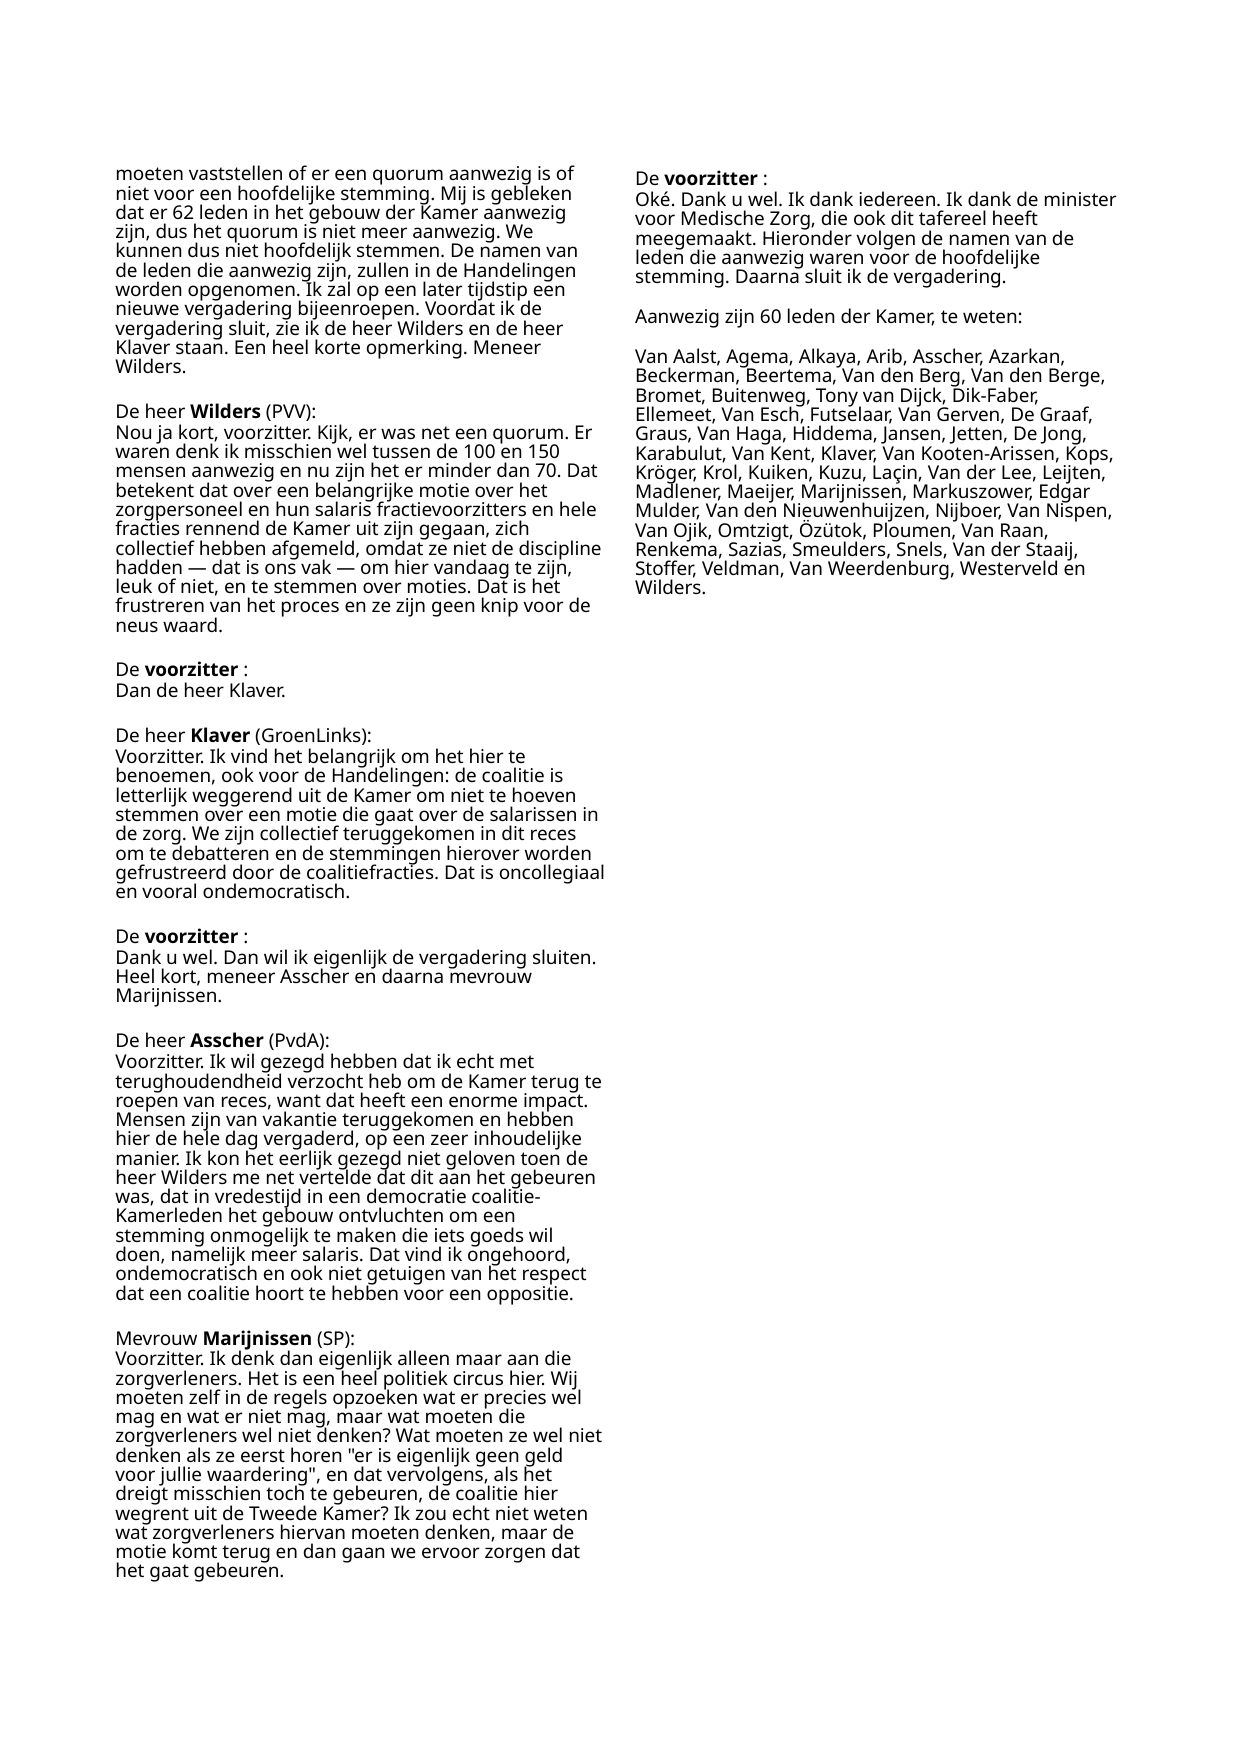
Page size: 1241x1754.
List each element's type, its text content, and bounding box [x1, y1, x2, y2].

text Dank u wel. Dan wil ik eigenlijk de vergadering sluiten. Heel kort, meneer Asscher en daarna mevrouw Marijnissen. [115, 949, 605, 1007]
text moeten vaststellen of er een quorum aanwezig is of niet voor een hoofdelijke stemming. Mij is gebleken dat er 62 leden in het gebouw der Kamer aanwezig zijn, dus het quorum is niet meer aanwezig. We kunnen dus niet hoofdelijk stemmen. De namen van de leden die aanwezig zijn, zullen in de Handelingen worden opgenomen. Ik zal op een later tijdstip een nieuwe vergadering bijeenroepen. Voordat ik de vergadering sluit, zie ik de heer Wilders en de heer Klaver staan. Een heel korte opmerking. Meneer Wilders. [115, 165, 605, 377]
text De heer Klaver (GroenLinks): [115, 722, 605, 748]
text Oké. Dank u wel. Ik dank iedereen. Ik dank de minister voor Medische Zorg, die ook dit tafereel heeft meegemaakt. Hieronder volgen de namen van de leden die aanwezig waren voor de hoofdelijke stemming. Daarna sluit ik de vergadering. [635, 191, 1125, 287]
text Aanwezig zijn 60 leden der Kamer, te weten: [635, 308, 1125, 327]
text Voorzitter. Ik vind het belangrijk om het hier te benoemen, ook voor de Handelingen: de coalitie is letterlijk weggerend uit de Kamer om niet te hoeven stemmen over een motie die gaat over de salarissen in de zorg. We zijn collectief teruggekomen in dit reces om te debatteren en de stemmingen hierover worden gefrustreerd door de coalitiefracties. Dat is oncollegiaal en vooral ondemocratisch. [115, 748, 605, 902]
text De voorzitter : [115, 657, 605, 682]
text De heer Wilders (PVV): [115, 398, 605, 424]
text Van Aalst, Agema, Alkaya, Arib, Asscher, Azarkan, Beckerman, Beertema, Van den Berg, Van den Berge, Bromet, Buitenweg, Tony van Dijck, Dik-Faber, Ellemeet, Van Esch, Futselaar, Van Gerven, De Graaf, Graus, Van Haga, Hiddema, Jansen, Jetten, De Jong, Karabulut, Van Kent, Klaver, Van Kooten-Arissen, Kops, Kröger, Krol, Kuiken, Kuzu, Laçin, Van der Lee, Leijten, Madlener, Maeijer, Marijnissen, Markuszower, Edgar Mulder, Van den Nieuwenhuijzen, Nijboer, Van Nispen, Van Ojik, Omtzigt, Özütok, Ploumen, Van Raan, Renkema, Sazias, Smeulders, Snels, Van der Staaij, Stoffer, Veldman, Van Weerdenburg, Westerveld en Wilders. [635, 348, 1125, 599]
text De voorzitter : [115, 923, 605, 949]
text Voorzitter. Ik wil gezegd hebben dat ik echt met terughoudendheid verzocht heb om de Kamer terug te roepen van reces, want dat heeft een enorme impact. Mensen zijn van vakantie teruggekomen en hebben hier de hele dag vergaderd, op een zeer inhoudelijke manier. Ik kon het eerlijk gezegd niet geloven toen de heer Wilders me net vertelde dat dit aan het gebeuren was, dat in vredestijd in een democratie coalitie-Kamerleden het gebouw ontvluchten om een stemming onmogelijk te maken die iets goeds wil doen, namelijk meer salaris. Dat vind ik ongehoord, ondemocratisch en ook niet getuigen van het respect dat een coalitie hoort te hebben voor een oppositie. [115, 1053, 605, 1304]
text De voorzitter : [635, 165, 1125, 191]
text Voorzitter. Ik denk dan eigenlijk alleen maar aan die zorgverleners. Het is een heel politiek circus hier. Wij moeten zelf in de regels opzoeken wat er precies wel mag en wat er niet mag, maar wat moeten die zorgverleners wel niet denken? Wat moeten ze wel niet denken als ze eerst horen "er is eigenlijk geen geld voor jullie waardering", en dat vervolgens, als het dreigt misschien toch te gebeuren, de coalitie hier wegrent uit de Tweede Kamer? Ik zou echt niet weten wat zorgverleners hiervan moeten denken, maar de motie komt terug en dan gaan we ervoor zorgen dat het gaat gebeuren. [115, 1350, 605, 1582]
text Dan de heer Klaver. [115, 682, 605, 702]
text De heer Asscher (PvdA): [115, 1028, 605, 1053]
text Nou ja kort, voorzitter. Kijk, er was net een quorum. Er waren denk ik misschien wel tussen de 100 en 150 mensen aanwezig en nu zijn het er minder dan 70. Dat betekent dat over een belangrijke motie over het zorgpersoneel en hun salaris fractievoorzitters en hele fracties rennend de Kamer uit zijn gegaan, zich collectief hebben afgemeld, omdat ze niet de discipline hadden — dat is ons vak — om hier vandaag te zijn, leuk of niet, en te stemmen over moties. Dat is het frustreren van het proces en ze zijn geen knip voor de neus waard. [115, 424, 605, 636]
text Mevrouw Marijnissen (SP): [115, 1325, 605, 1350]
